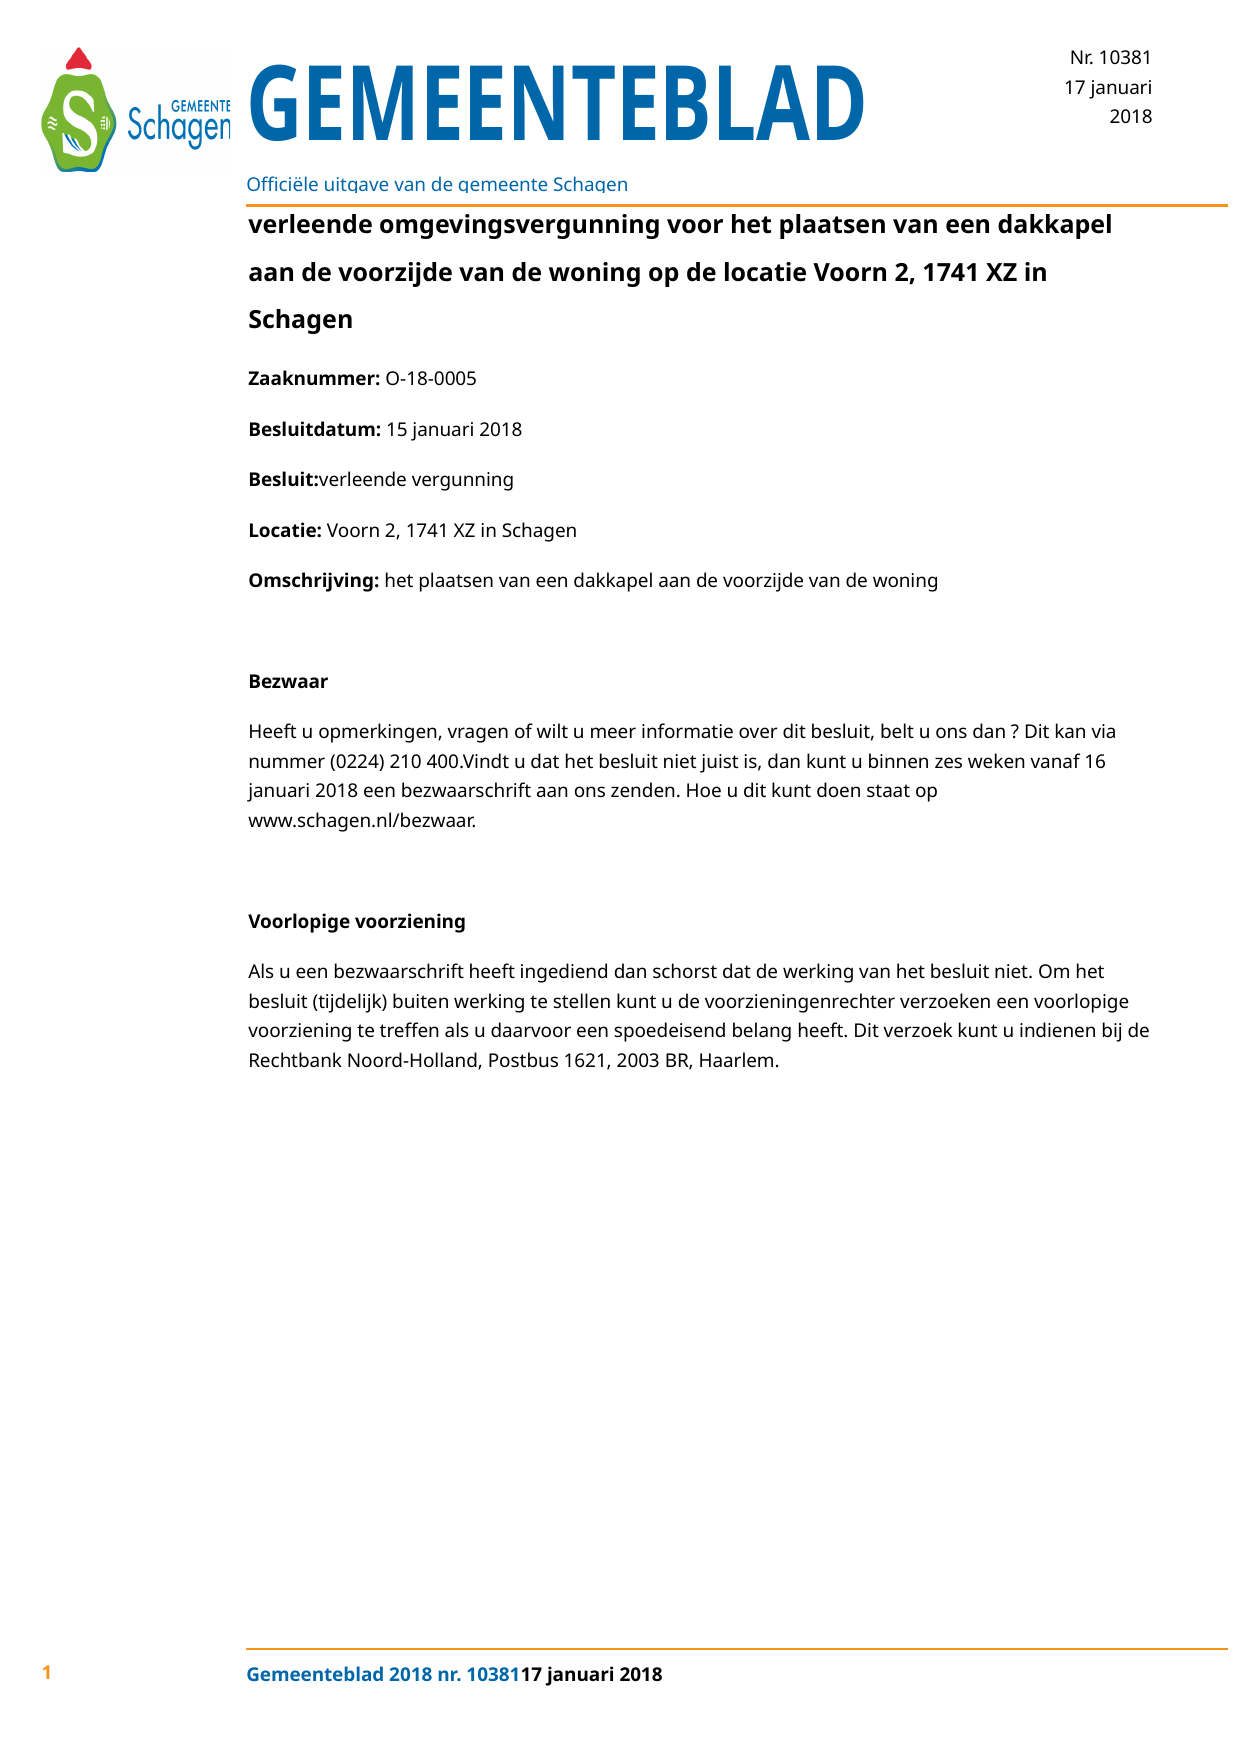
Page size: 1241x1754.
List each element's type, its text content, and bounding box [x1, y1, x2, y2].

text Als u een bezwaarschrift heeft ingediend dan schorst dat de werking van het besluit niet. Om het besluit (tijdelijk) buiten werking te stellen kunt u de voorzieningenrechter verzoeken een voorlopige voorziening te treffen als u daarvoor een spoedeisend belang heeft. Dit verzoek kunt u indienen bij de Rechtbank Noord-Holland, Postbus 1621, 2003 BR, Haarlem. [248, 958, 1152, 1073]
text Zaaknummer: O-18-0005 [248, 366, 1152, 391]
text verleende omgevingsvergunning voor het plaatsen van een dakkapel aan de voorzijde van de woning op de locatie Voorn 2, 1741 XZ in Schagen [248, 207, 1152, 336]
text Bezwaar [248, 668, 1152, 694]
text Besluit:verleende vergunning [248, 466, 1152, 492]
text Omschrijving: het plaatsen van een dakkapel aan de voorzijde van de woning [248, 567, 1152, 593]
text Locatie: Voorn 2, 1741 XZ in Schagen [248, 517, 1152, 542]
text Heeft u opmerkingen, vragen of wilt u meer informatie over dit besluit, belt u ons dan ? Dit kan via nummer (0224) 210 400.Vindt u dat het besluit niet juist is, dan kunt u binnen zes weken vanaf 16 januari 2018 een bezwaarschrift aan ons zenden. Hoe u dit kunt doen staat op www.schagen.nl/bezwaar. [248, 718, 1152, 833]
picture [41, 47, 231, 172]
text Besluitdatum: 15 januari 2018 [248, 416, 1152, 442]
text Voorlopige voorziening [248, 908, 1152, 934]
